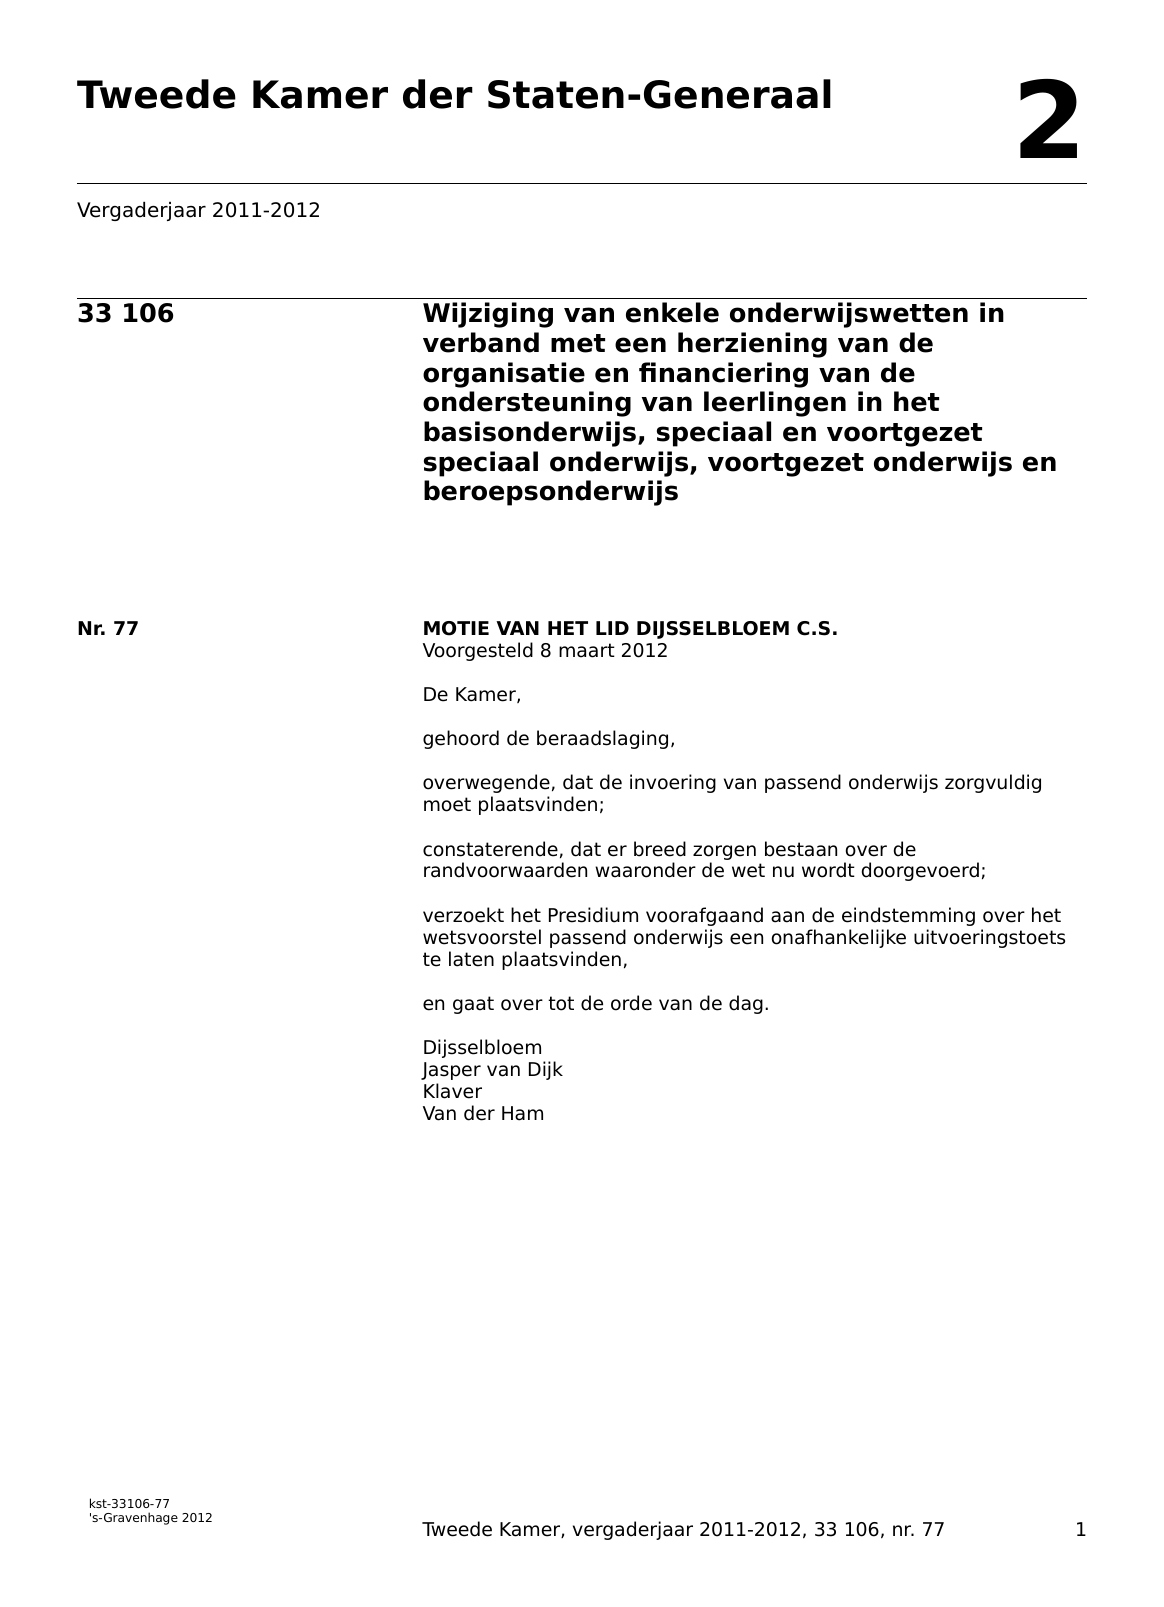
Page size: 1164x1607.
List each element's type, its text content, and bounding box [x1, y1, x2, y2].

subtitle 33 106 Wijziging van enkele onderwijswetten in verband met een herziening van de organisatie en financiering van de ondersteuning van leerlingen in het basisonderwijs, speciaal en voortgezet speciaal onderwijs, voortgezet onderwijs en beroepsonderwijs [77, 299, 1087, 507]
text verzoekt het Presidium voorafgaand aan de eindstemming over het wetsvoorstel passend onderwijs een onafhankelijke uitvoeringstoets te laten plaatsvinden, [422, 904, 1087, 971]
text Jasper van Dijk [422, 1059, 1087, 1081]
text De Kamer, [422, 684, 1087, 706]
text kst-33106-77 [88, 1497, 323, 1511]
text Voorgesteld 8 maart 2012 [422, 640, 1087, 662]
text 's-Gravenhage 2012 [88, 1511, 323, 1525]
table_cell Vergaderjaar 2011-2012 [77, 184, 1087, 298]
subtitle Nr. 77 MOTIE VAN HET LID DIJSSELBLOEM C.S. [77, 618, 1087, 640]
text en gaat over tot de orde van de dag. [422, 993, 1087, 1015]
table_header Tweede Kamer der Staten-Generaal [77, 59, 886, 183]
text overwegende, dat de invoering van passend onderwijs zorgvuldig moet plaatsvinden; [422, 772, 1087, 816]
text Dijsselbloem [422, 1037, 1087, 1059]
text Klaver [422, 1081, 1087, 1103]
table_header 2 [886, 59, 1087, 183]
text constaterende, dat er breed zorgen bestaan over de randvoorwaarden waaronder de wet nu wordt doorgevoerd; [422, 838, 1087, 882]
text gehoord de beraadslaging, [422, 728, 1087, 750]
text Van der Ham [422, 1103, 1087, 1125]
